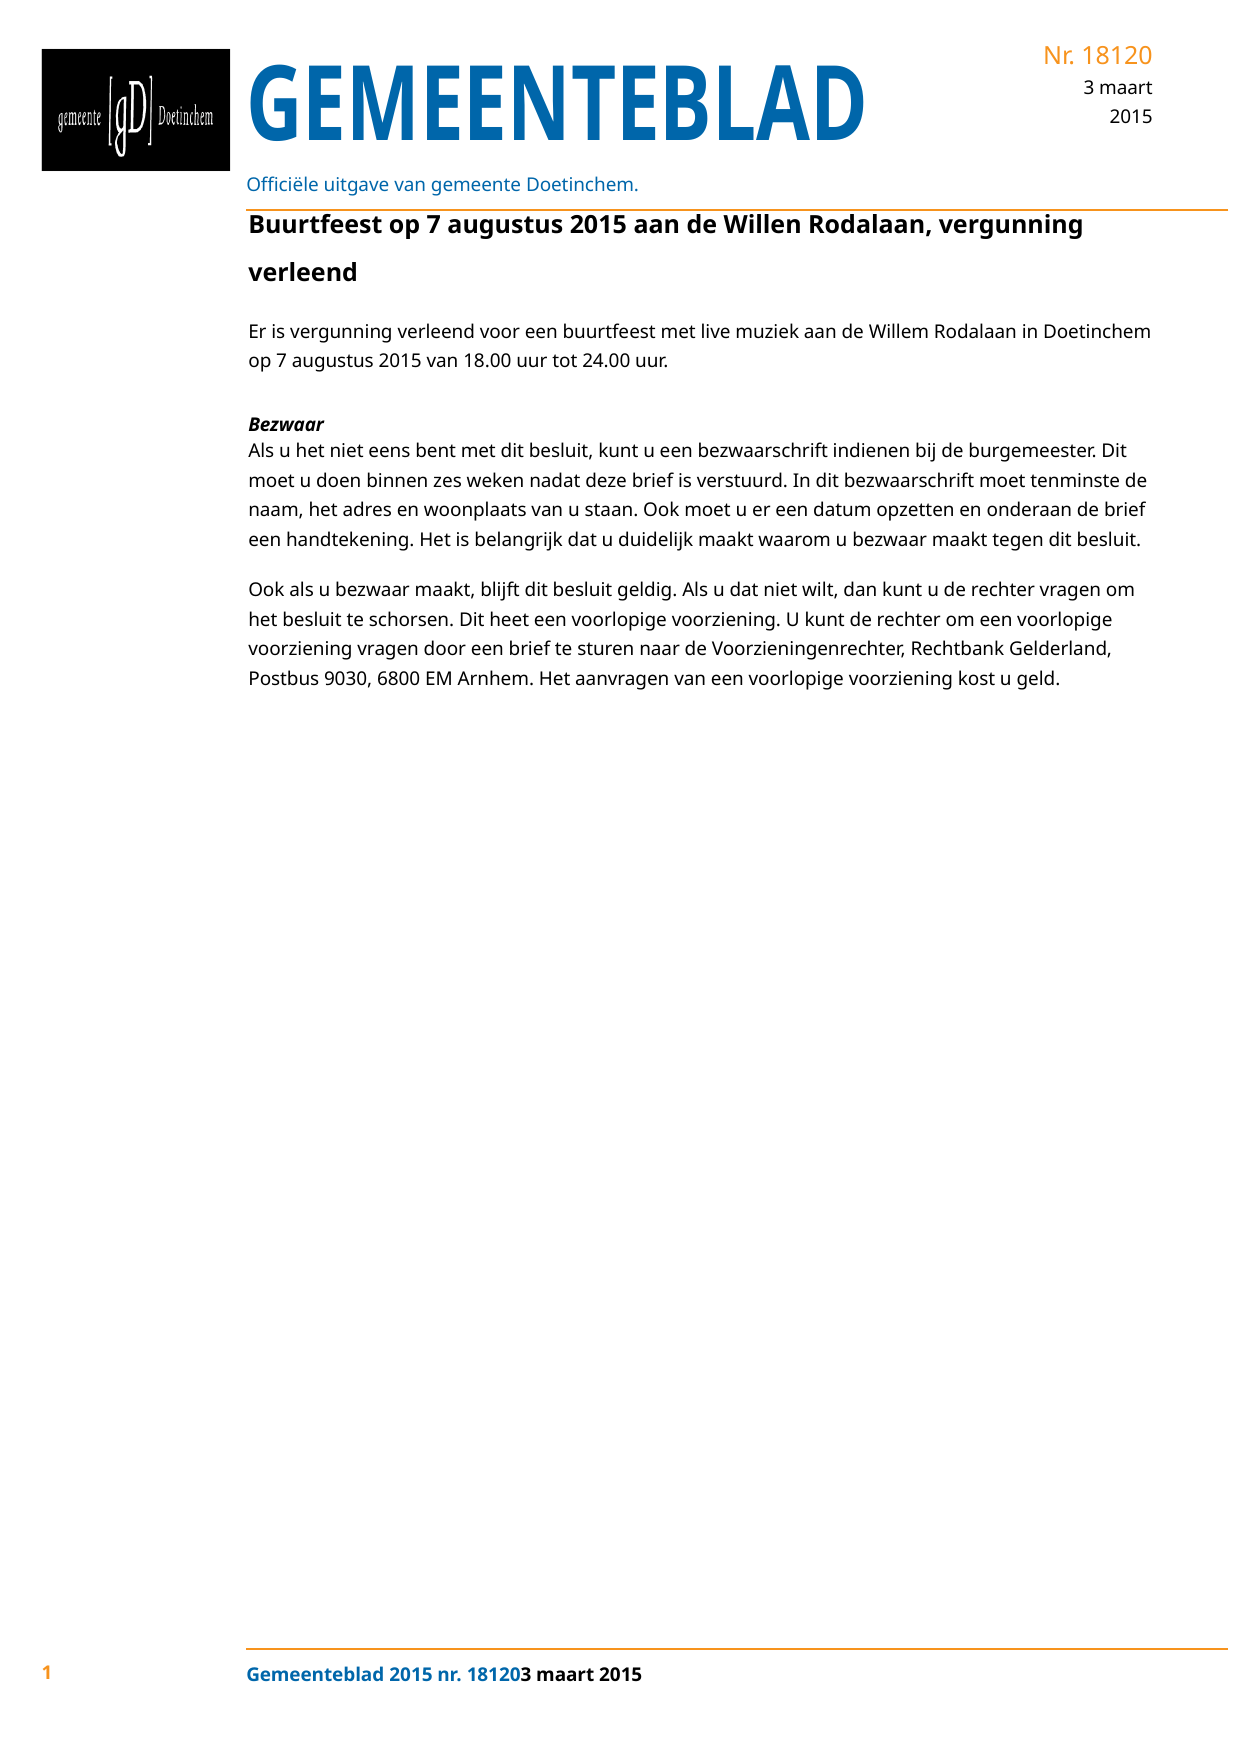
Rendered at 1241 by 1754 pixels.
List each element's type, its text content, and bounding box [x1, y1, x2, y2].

picture [41, 47, 231, 172]
text Buurtfeest op 7 augustus 2015 aan de Willen Rodalaan, vergunning verleend [248, 211, 1152, 288]
text Er is vergunning verleend voor een buurtfeest met live muziek aan de Willem Rodalaan in Doetinchem op 7 augustus 2015 van 18.00 uur tot 24.00 uur. [248, 318, 1152, 373]
text Bezwaar [248, 411, 1152, 437]
text Ook als u bezwaar maakt, blijft dit besluit geldig. Als u dat niet wilt, dan kunt u de rechter vragen om het besluit te schorsen. Dit heet een voorlopige voorziening. U kunt de rechter om een voorlopige voorziening vragen door een brief te sturen naar de Voorzieningenrechter, Rechtbank Gelderland, Postbus 9030, 6800 EM Arnhem. Het aanvragen van een voorlopige voorziening kost u geld. [248, 576, 1152, 691]
text Als u het niet eens bent met dit besluit, kunt u een bezwaarschrift indienen bij de burgemeester. Dit moet u doen binnen zes weken nadat deze brief is verstuurd. In dit bezwaarschrift moet tenminste de naam, het adres en woonplaats van u staan. Ook moet u er een datum opzetten en onderaan de brief een handtekening. Het is belangrijk dat u duidelijk maakt waarom u bezwaar maakt tegen dit besluit. [248, 437, 1152, 552]
